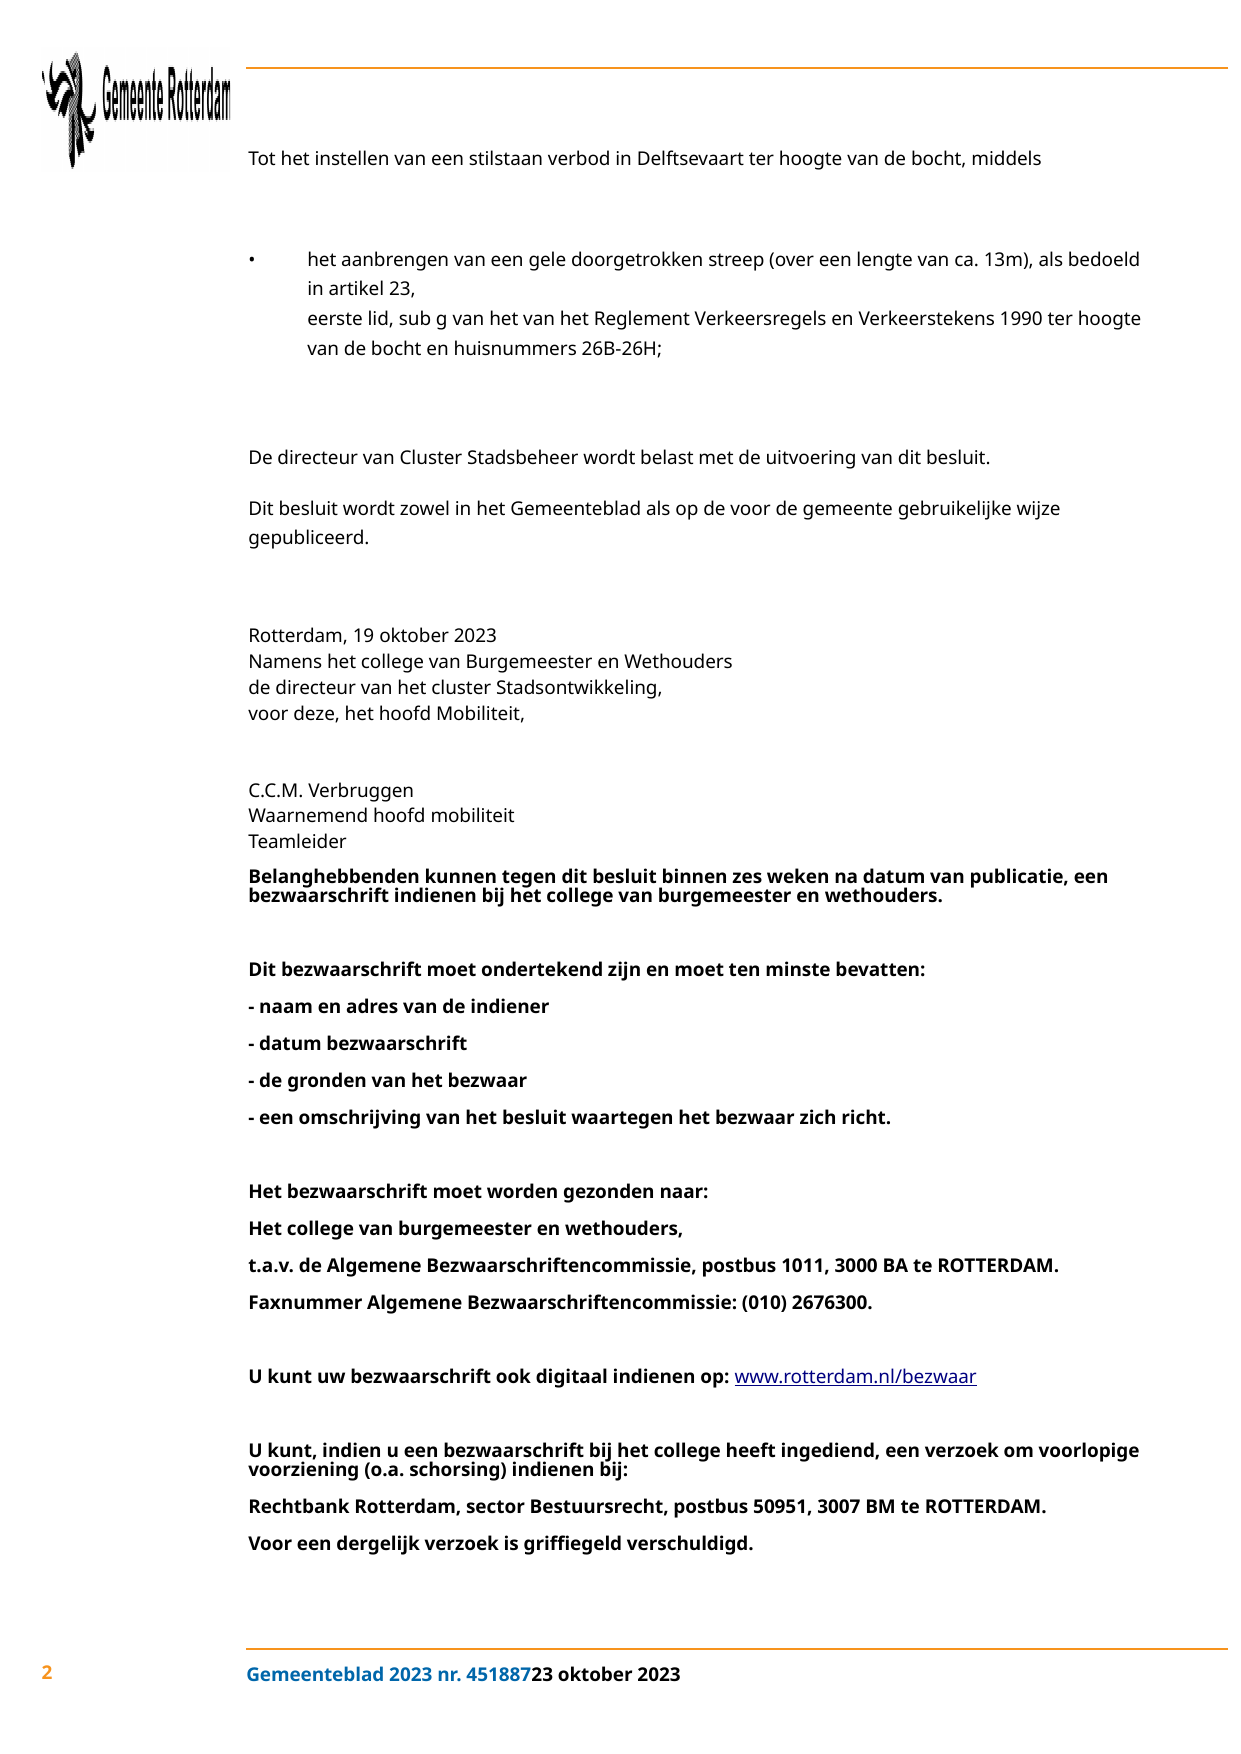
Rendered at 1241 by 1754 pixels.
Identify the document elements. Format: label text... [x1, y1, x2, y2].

text Tot het instellen van een stilstaan verbod in Delftsevaart ter hoogte van de bocht, middels [248, 145, 1152, 171]
text Het bezwaarschrift moet worden gezonden naar: [248, 1183, 1152, 1202]
text voor deze, het hoofd Mobiliteit, [248, 700, 1152, 726]
text C.C.M. Verbruggen [248, 777, 1152, 803]
text Namens het college van Burgemeester en Wethouders [248, 648, 1152, 674]
text Voor een dergelijk verzoek is griffiegeld verschuldigd. [248, 1535, 1152, 1554]
text U kunt, indien u een bezwaarschrift bij het college heeft ingediend, een verzoek om voorlopige voorziening (o.a. schorsing) indienen bij: [248, 1442, 1152, 1480]
text - de gronden van het bezwaar [248, 1072, 1152, 1091]
text Faxnummer Algemene Bezwaarschriftencommissie: (010) 2676300. [248, 1294, 1152, 1313]
text Belanghebbenden kunnen tegen dit besluit binnen zes weken na datum van publicatie, een bezwaarschrift indienen bij het college van burgemeester en wethouders. [248, 868, 1152, 906]
picture [41, 47, 231, 172]
text Rechtbank Rotterdam, sector Bestuursrecht, postbus 50951, 3007 BM te ROTTERDAM. [248, 1498, 1152, 1517]
text Rotterdam, 19 oktober 2023 [248, 623, 1152, 648]
list eerste lid, sub g van het van het Reglement Verkeersregels en Verkeerstekens 1990 ter hoogte van de bocht en huisnummers 26B-26H; [248, 305, 1152, 361]
text - datum bezwaarschrift [248, 1035, 1152, 1054]
text U kunt uw bezwaarschrift ook digitaal indienen op: www.rotterdam.nl/bezwaar [248, 1368, 1152, 1387]
text - een omschrijving van het besluit waartegen het bezwaar zich richt. [248, 1109, 1152, 1128]
text - naam en adres van de indiener [248, 998, 1152, 1017]
text Dit besluit wordt zowel in het Gemeenteblad als op de voor de gemeente gebruikelijke wijze gepubliceerd. [248, 495, 1152, 550]
text Teamleider [248, 828, 1152, 854]
text Dit bezwaarschrift moet ondertekend zijn en moet ten minste bevatten: [248, 961, 1152, 980]
text t.a.v. de Algemene Bezwaarschriftencommissie, postbus 1011, 3000 BA te ROTTERDAM. [248, 1257, 1152, 1276]
text Het college van burgemeester en wethouders, [248, 1220, 1152, 1239]
text De directeur van Cluster Stadsbeheer wordt belast met de uitvoering van dit besluit. [248, 444, 1152, 470]
text Waarnemend hoofd mobiliteit [248, 803, 1152, 828]
text de directeur van het cluster Stadsontwikkeling, [248, 674, 1152, 700]
list het aanbrengen van een gele doorgetrokken streep (over een lengte van ca. 13m), als bedoeld in artikel 23, [248, 246, 1152, 301]
